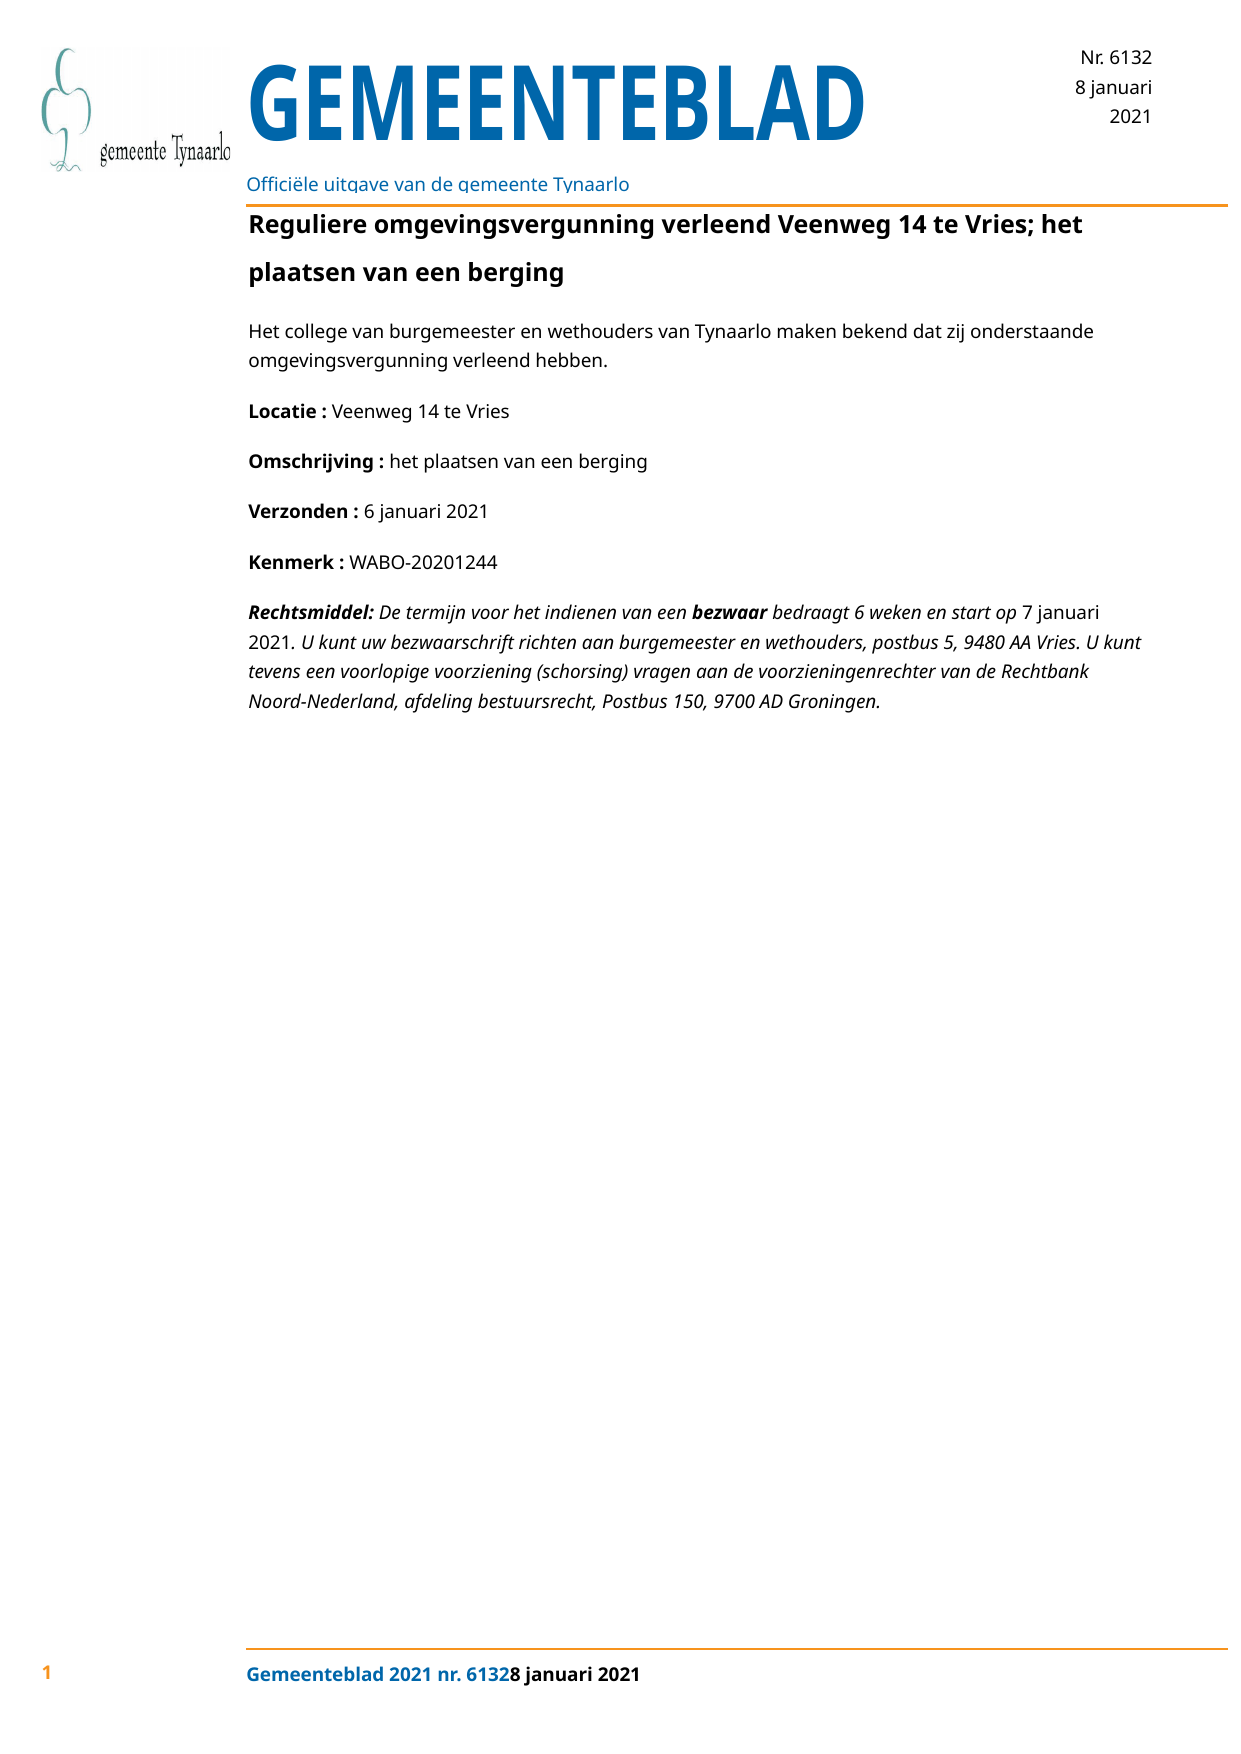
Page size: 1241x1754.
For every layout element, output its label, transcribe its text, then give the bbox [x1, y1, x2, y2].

text Kenmerk : WABO-20201244 [248, 549, 1152, 575]
text Omschrijving : het plaatsen van een berging [248, 448, 1152, 474]
text Rechtsmiddel: De termijn voor het indienen van een bezwaar bedraagt 6 weken en start op 7 januari 2021. U kunt uw bezwaarschrift richten aan burgemeester en wethouders, postbus 5, 9480 AA Vries. U kunt tevens een voorlopige voorziening (schorsing) vragen aan de voorzieningenrechter van de Rechtbank Noord-Nederland, afdeling bestuursrecht, Postbus 150, 9700 AD Groningen. [248, 599, 1152, 714]
picture [41, 47, 231, 172]
text Het college van burgemeester en wethouders van Tynaarlo maken bekend dat zij onderstaande omgevingsvergunning verleend hebben. [248, 318, 1152, 373]
text Locatie : Veenweg 14 te Vries [248, 398, 1152, 424]
text Reguliere omgevingsvergunning verleend Veenweg 14 te Vries; het plaatsen van een berging [248, 207, 1152, 288]
text Verzonden : 6 januari 2021 [248, 499, 1152, 524]
